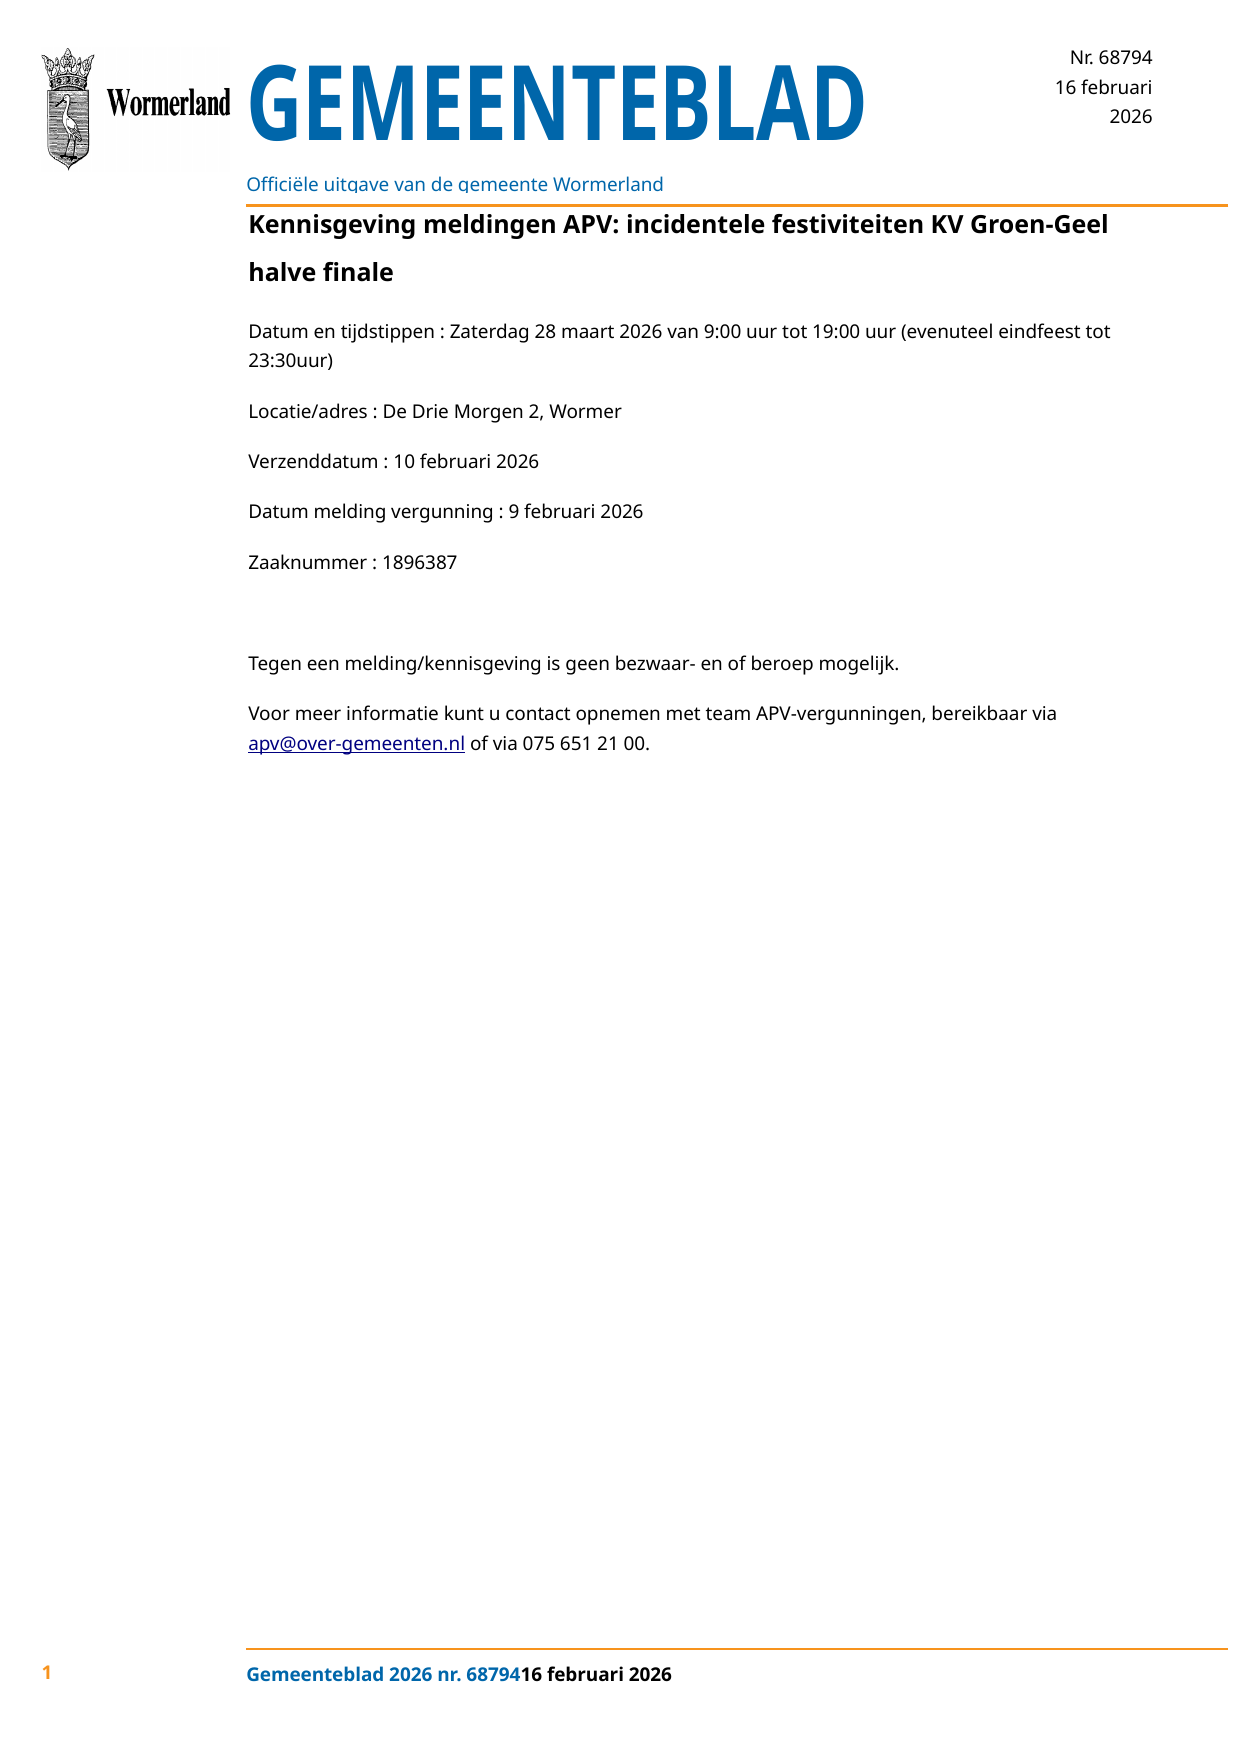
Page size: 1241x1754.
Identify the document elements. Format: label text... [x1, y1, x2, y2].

text Voor meer informatie kunt u contact opnemen met team APV-vergunningen, bereikbaar via apv@over-gemeenten.nl of via 075 651 21 00. [248, 700, 1152, 756]
text Locatie/adres : De Drie Morgen 2, Wormer [248, 398, 1152, 424]
text Zaaknummer : 1896387 [248, 549, 1152, 575]
picture [41, 47, 231, 172]
text Tegen een melding/kennisgeving is geen bezwaar- en of beroep mogelijk. [248, 650, 1152, 676]
text Kennisgeving meldingen APV: incidentele festiviteiten KV Groen-Geel halve finale [248, 207, 1152, 288]
text Datum melding vergunning : 9 februari 2026 [248, 499, 1152, 524]
text Verzenddatum : 10 februari 2026 [248, 448, 1152, 474]
text Datum en tijdstippen : Zaterdag 28 maart 2026 van 9:00 uur tot 19:00 uur (evenuteel eindfeest tot 23:30uur) [248, 318, 1152, 373]
